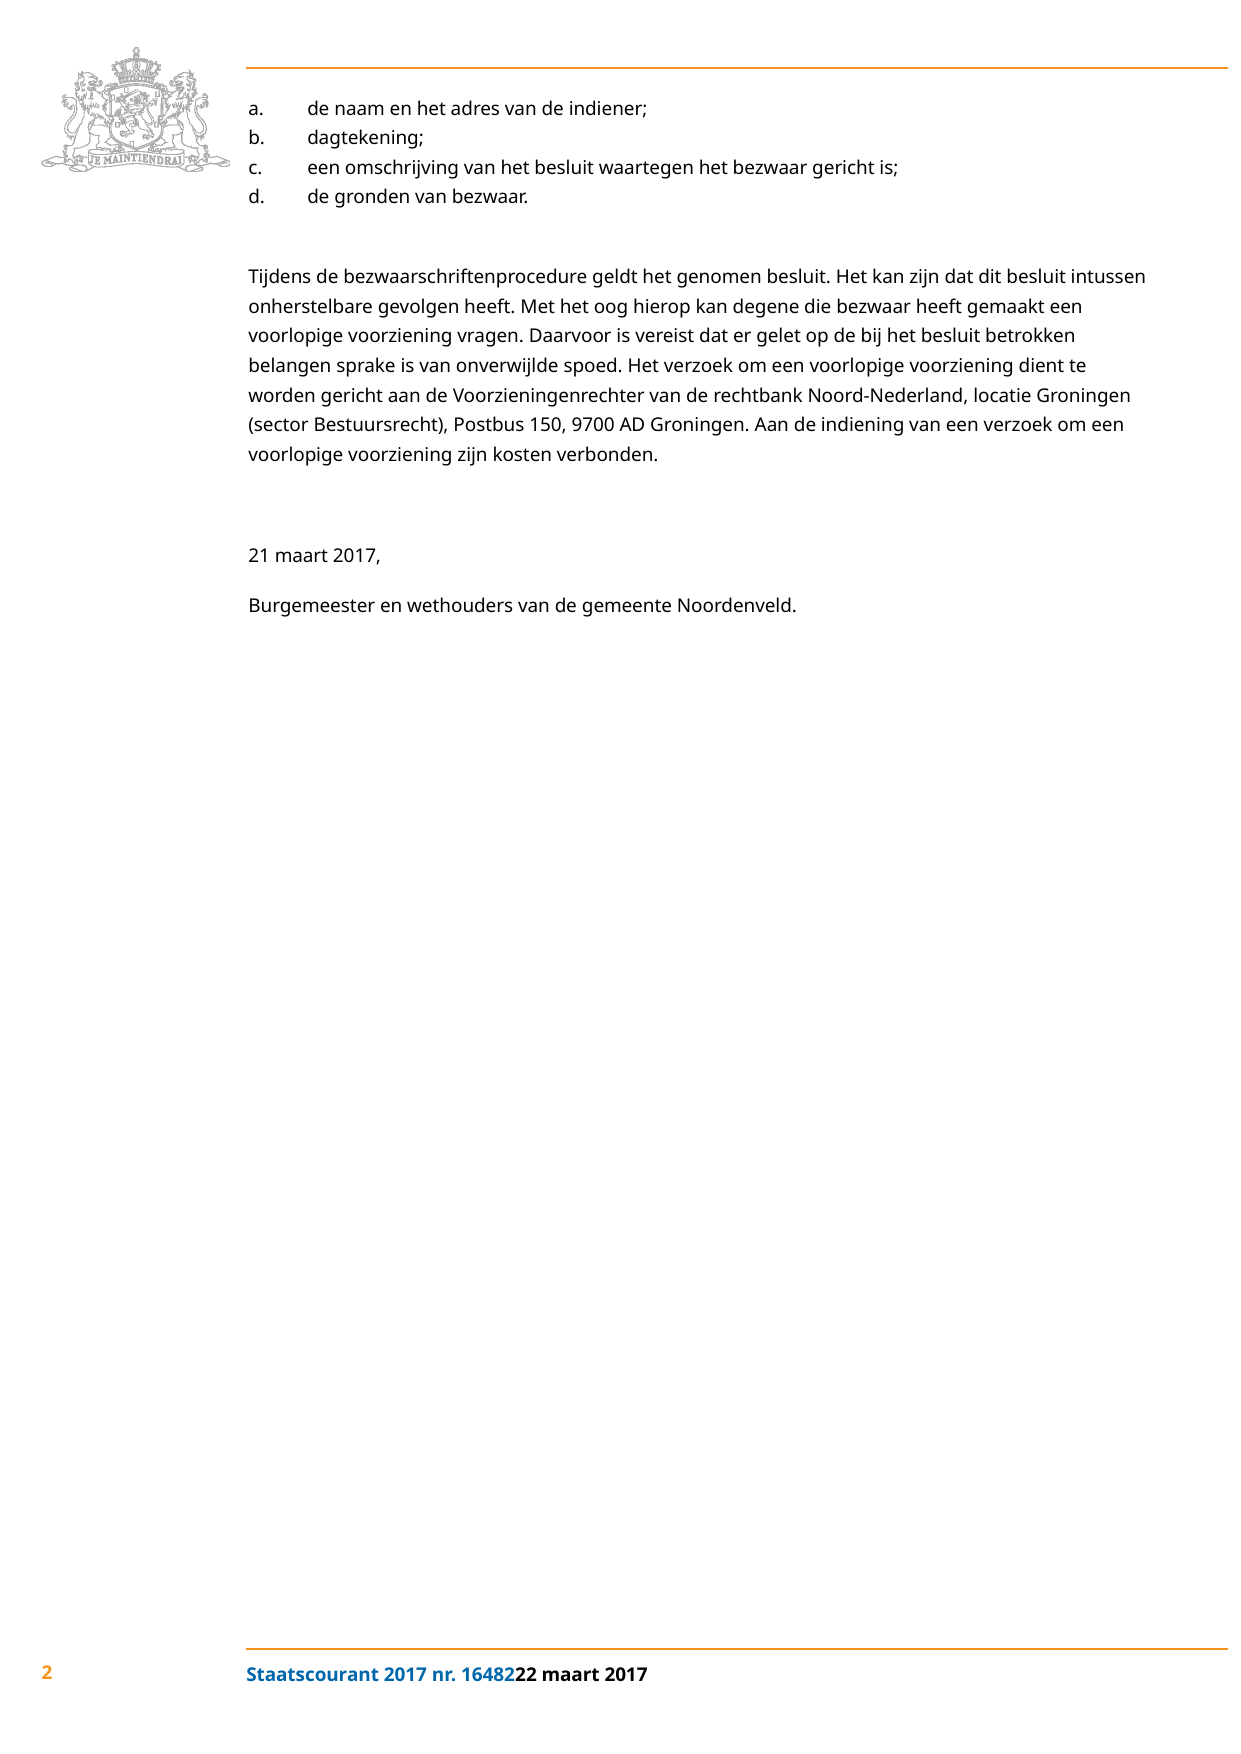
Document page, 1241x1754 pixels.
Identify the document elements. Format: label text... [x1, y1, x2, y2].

list de naam en het adres van de indiener; [248, 95, 1152, 121]
list dagtekening; [248, 124, 1152, 150]
text Burgemeester en wethouders van de gemeente Noordenveld. [248, 592, 1152, 618]
picture [41, 47, 231, 172]
text Tijdens de bezwaarschriftenprocedure geldt het genomen besluit. Het kan zijn dat dit besluit intussen onherstelbare gevolgen heeft. Met het oog hierop kan degene die bezwaar heeft gemaakt een voorlopige voorziening vragen. Daarvoor is vereist dat er gelet op de bij het besluit betrokken belangen sprake is van onverwijlde spoed. Het verzoek om een voorlopige voorziening dient te worden gericht aan de Voorzieningenrechter van de rechtbank Noord-Nederland, locatie Groningen (sector Bestuursrecht), Postbus 150, 9700 AD Groningen. Aan de indiening van een verzoek om een voorlopige voorziening zijn kosten verbonden. [248, 263, 1152, 467]
list de gronden van bezwaar. [248, 183, 1152, 209]
list een omschrijving van het besluit waartegen het bezwaar gericht is; [248, 154, 1152, 180]
text 21 maart 2017, [248, 542, 1152, 568]
